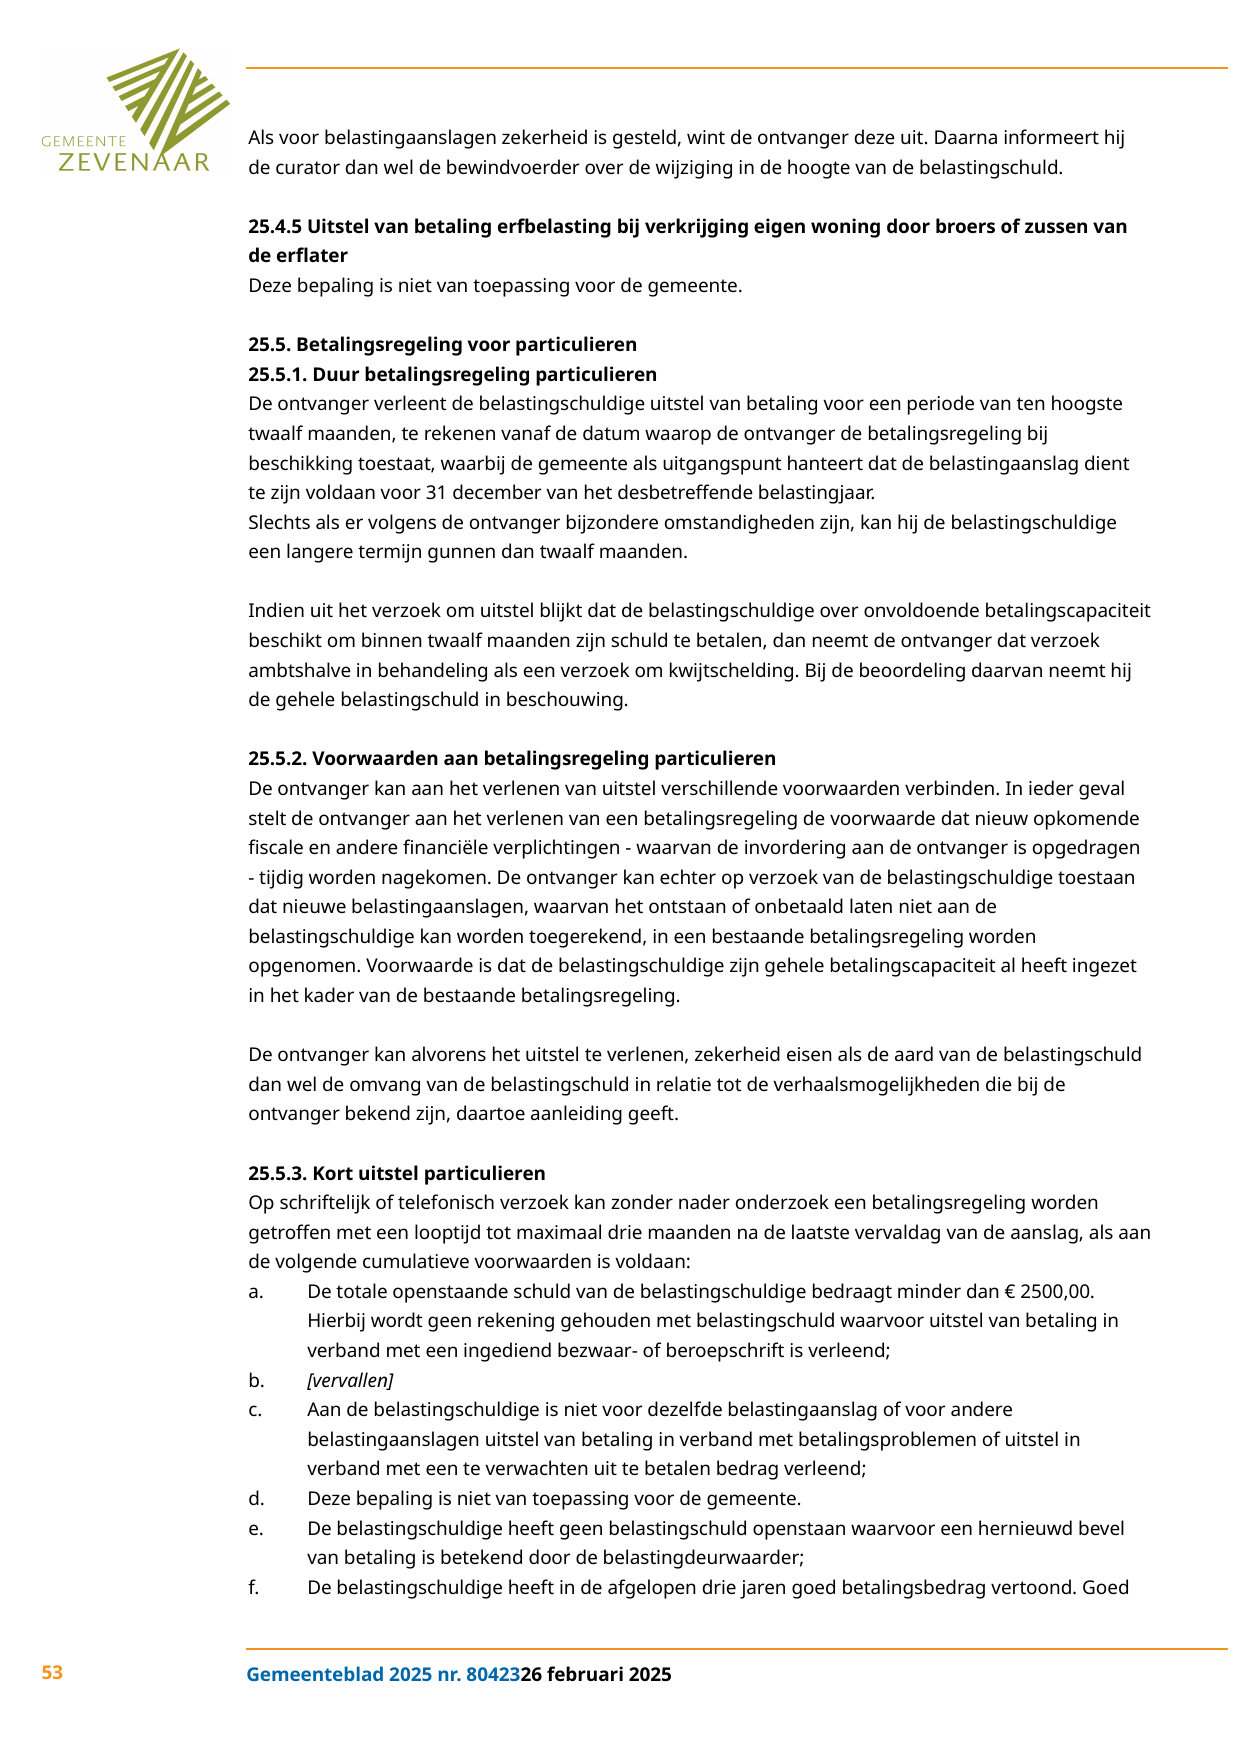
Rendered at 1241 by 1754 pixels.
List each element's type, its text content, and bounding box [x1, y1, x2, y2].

list De totale openstaande schuld van de belastingschuldige bedraagt minder dan € 2500,00. Hierbij wordt geen rekening gehouden met belastingschuld waarvoor uitstel van betaling in verband met een ingediend bezwaar- of beroepschrift is verleend; [248, 1278, 1152, 1363]
picture [41, 47, 231, 172]
text 25.5.2. Voorwaarden aan betalingsregeling particulieren [248, 746, 1152, 771]
text 25.4.5 Uitstel van betaling erfbelasting bij verkrijging eigen woning door broers of zussen van de erflater [248, 213, 1152, 268]
list Aan de belastingschuldige is niet voor dezelfde belastingaanslag of voor andere belastingaanslagen uitstel van betaling in verband met betalingsproblemen of uitstel in verband met een te verwachten uit te betalen bedrag verleend; [248, 1396, 1152, 1481]
list Deze bepaling is niet van toepassing voor de gemeente. [248, 1485, 1152, 1511]
text Deze bepaling is niet van toepassing voor de gemeente. [248, 272, 1152, 298]
text De ontvanger verleent de belastingschuldige uitstel van betaling voor een periode van ten hoogste twaalf maanden, te rekenen vanaf de datum waarop de ontvanger de betalingsregeling bij beschikking toestaat, waarbij de gemeente als uitgangspunt hanteert dat de belastingaanslag dient te zijn voldaan voor 31 december van het desbetreffende belastingjaar. [248, 391, 1152, 505]
text 25.5.3. Kort uitstel particulieren [248, 1160, 1152, 1186]
text Op schriftelijk of telefonisch verzoek kan zonder nader onderzoek een betalingsregeling worden getroffen met een looptijd tot maximaal drie maanden na de laatste vervaldag van de aanslag, als aan de volgende cumulatieve voorwaarden is voldaan: [248, 1189, 1152, 1274]
text 25.5. Betalingsregeling voor particulieren [248, 331, 1152, 357]
text Indien uit het verzoek om uitstel blijkt dat de belastingschuldige over onvoldoende betalingscapaciteit beschikt om binnen twaalf maanden zijn schuld te betalen, dan neemt de ontvanger dat verzoek ambtshalve in behandeling als een verzoek om kwijtschelding. Bij de beoordeling daarvan neemt hij de gehele belastingschuld in beschouwing. [248, 598, 1152, 712]
text De ontvanger kan alvorens het uitstel te verlenen, zekerheid eisen als de aard van de belastingschuld dan wel de omvang van de belastingschuld in relatie tot de verhaalsmogelijkheden die bij de ontvanger bekend zijn, daartoe aanleiding geeft. [248, 1041, 1152, 1126]
list De belastingschuldige heeft in de afgelopen drie jaren goed betalingsbedrag vertoond. Goed [248, 1574, 1152, 1600]
text 25.5.1. Duur betalingsregeling particulieren [248, 361, 1152, 387]
text De ontvanger kan aan het verlenen van uitstel verschillende voorwaarden verbinden. In ieder geval stelt de ontvanger aan het verlenen van een betalingsregeling de voorwaarde dat nieuw opkomende fiscale en andere financiële verplichtingen - waarvan de invordering aan de ontvanger is opgedragen - tijdig worden nagekomen. De ontvanger kan echter op verzoek van de belastingschuldige toestaan dat nieuwe belastingaanslagen, waarvan het ontstaan of onbetaald laten niet aan de belastingschuldige kan worden toegerekend, in een bestaande betalingsregeling worden opgenomen. Voorwaarde is dat de belastingschuldige zijn gehele betalingscapaciteit al heeft ingezet in het kader van de bestaande betalingsregeling. [248, 775, 1152, 1008]
text Slechts als er volgens de ontvanger bijzondere omstandigheden zijn, kan hij de belastingschuldige een langere termijn gunnen dan twaalf maanden. [248, 509, 1152, 564]
list De belastingschuldige heeft geen belastingschuld openstaan waarvoor een hernieuwd bevel van betaling is betekend door de belastingdeurwaarder; [248, 1515, 1152, 1570]
text Als voor belastingaanslagen zekerheid is gesteld, wint de ontvanger deze uit. Daarna informeert hij de curator dan wel de bewindvoerder over de wijziging in de hoogte van de belastingschuld. [248, 124, 1152, 180]
list [vervallen] [248, 1367, 1152, 1393]
